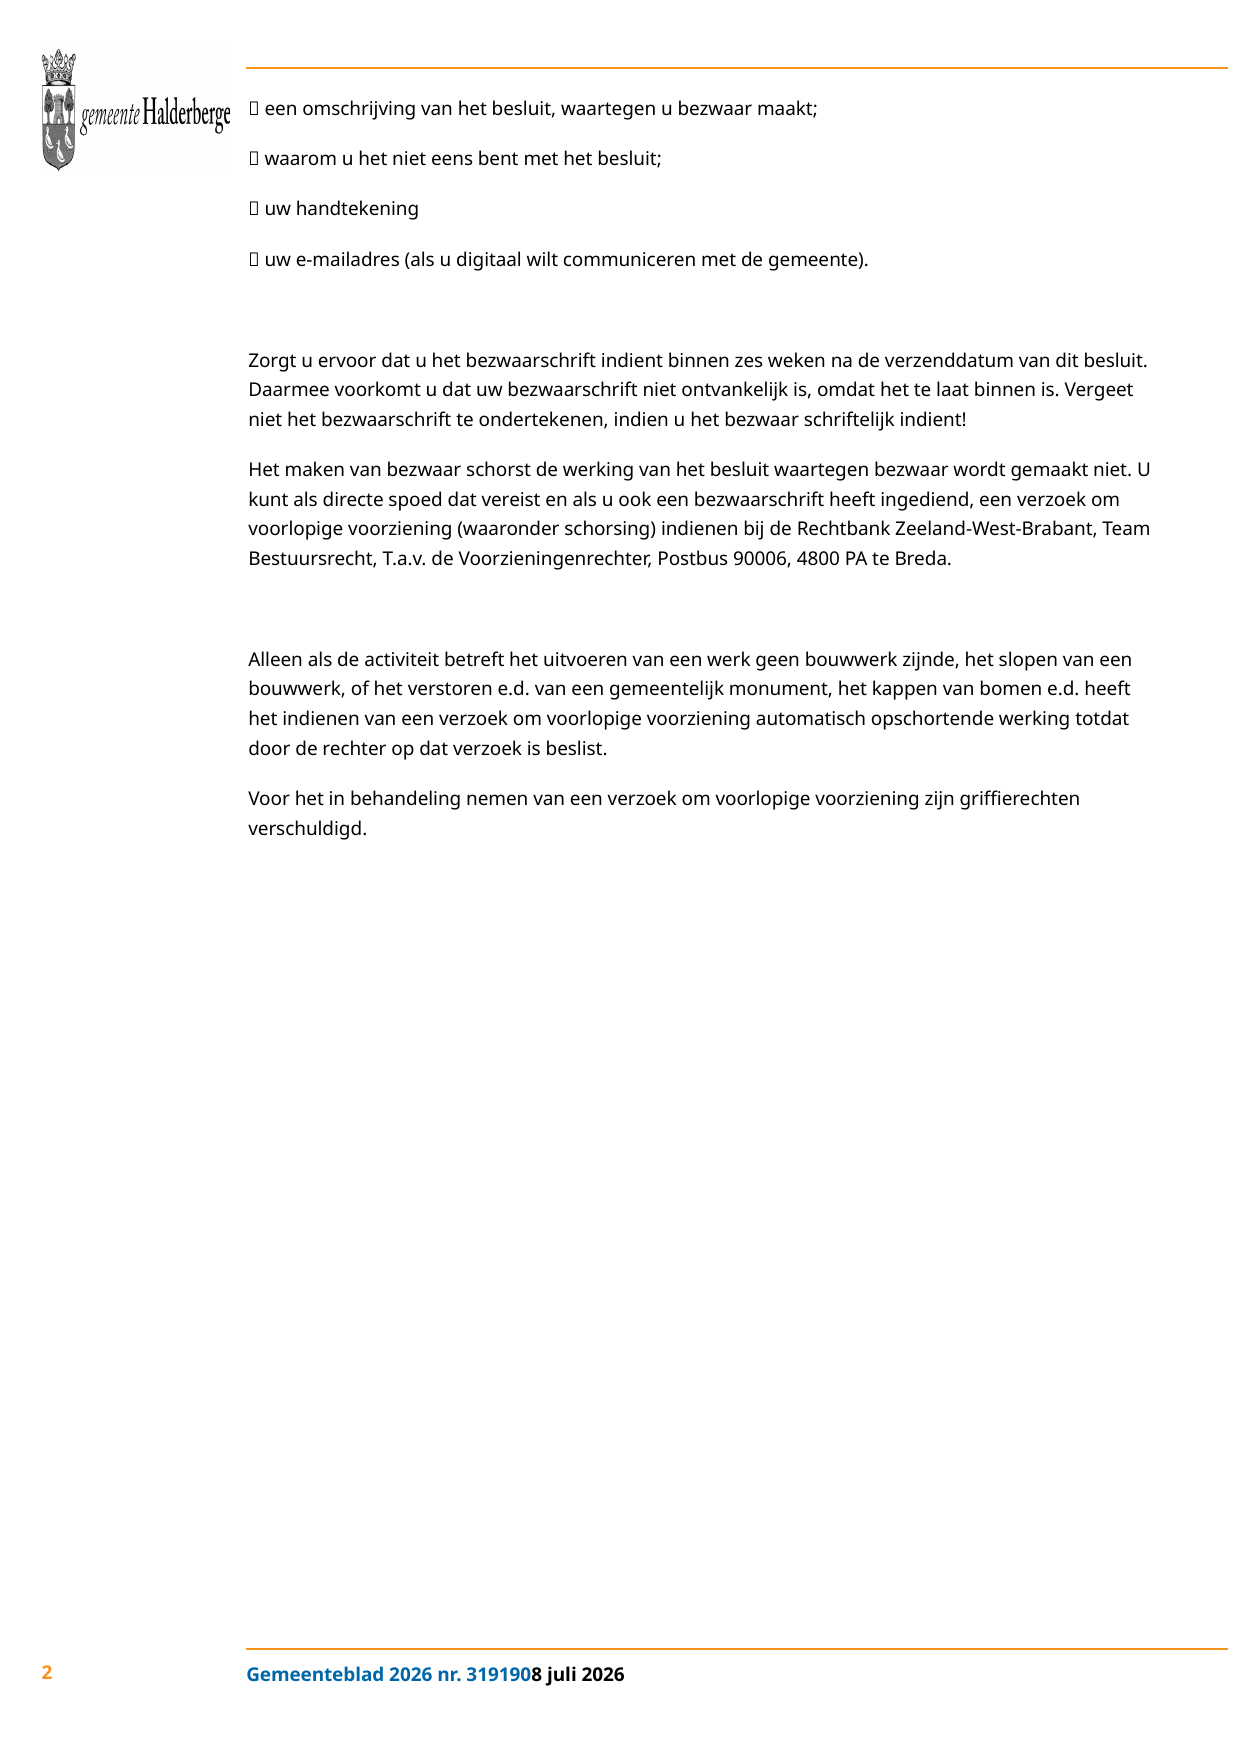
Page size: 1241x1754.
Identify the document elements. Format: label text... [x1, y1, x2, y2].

picture [41, 47, 231, 172]
text  uw handtekening [248, 196, 1152, 221]
text Zorgt u ervoor dat u het bezwaarschrift indient binnen zes weken na de verzenddatum van dit besluit. Daarmee voorkomt u dat uw bezwaarschrift niet ontvankelijk is, omdat het te laat binnen is. Vergeet niet het bezwaarschrift te ondertekenen, indien u het bezwaar schriftelijk indient! [248, 347, 1152, 432]
text  waarom u het niet eens bent met het besluit; [248, 145, 1152, 171]
text Voor het in behandeling nemen van een verzoek om voorlopige voorziening zijn griffierechten verschuldigd. [248, 785, 1152, 841]
text Het maken van bezwaar schorst de werking van het besluit waartegen bezwaar wordt gemaakt niet. U kunt als directe spoed dat vereist en als u ook een bezwaarschrift heeft ingediend, een verzoek om voorlopige voorziening (waaronder schorsing) indienen bij de Rechtbank Zeeland-West-Brabant, Team Bestuursrecht, T.a.v. de Voorzieningenrechter, Postbus 90006, 4800 PA te Breda. [248, 456, 1152, 571]
text  uw e-mailadres (als u digitaal wilt communiceren met de gemeente). [248, 246, 1152, 272]
text Alleen als de activiteit betreft het uitvoeren van een werk geen bouwwerk zijnde, het slopen van een bouwwerk, of het verstoren e.d. van een gemeentelijk monument, het kappen van bomen e.d. heeft het indienen van een verzoek om voorlopige voorziening automatisch opschortende werking totdat door de rechter op dat verzoek is beslist. [248, 646, 1152, 761]
text  een omschrijving van het besluit, waartegen u bezwaar maakt; [248, 95, 1152, 121]
